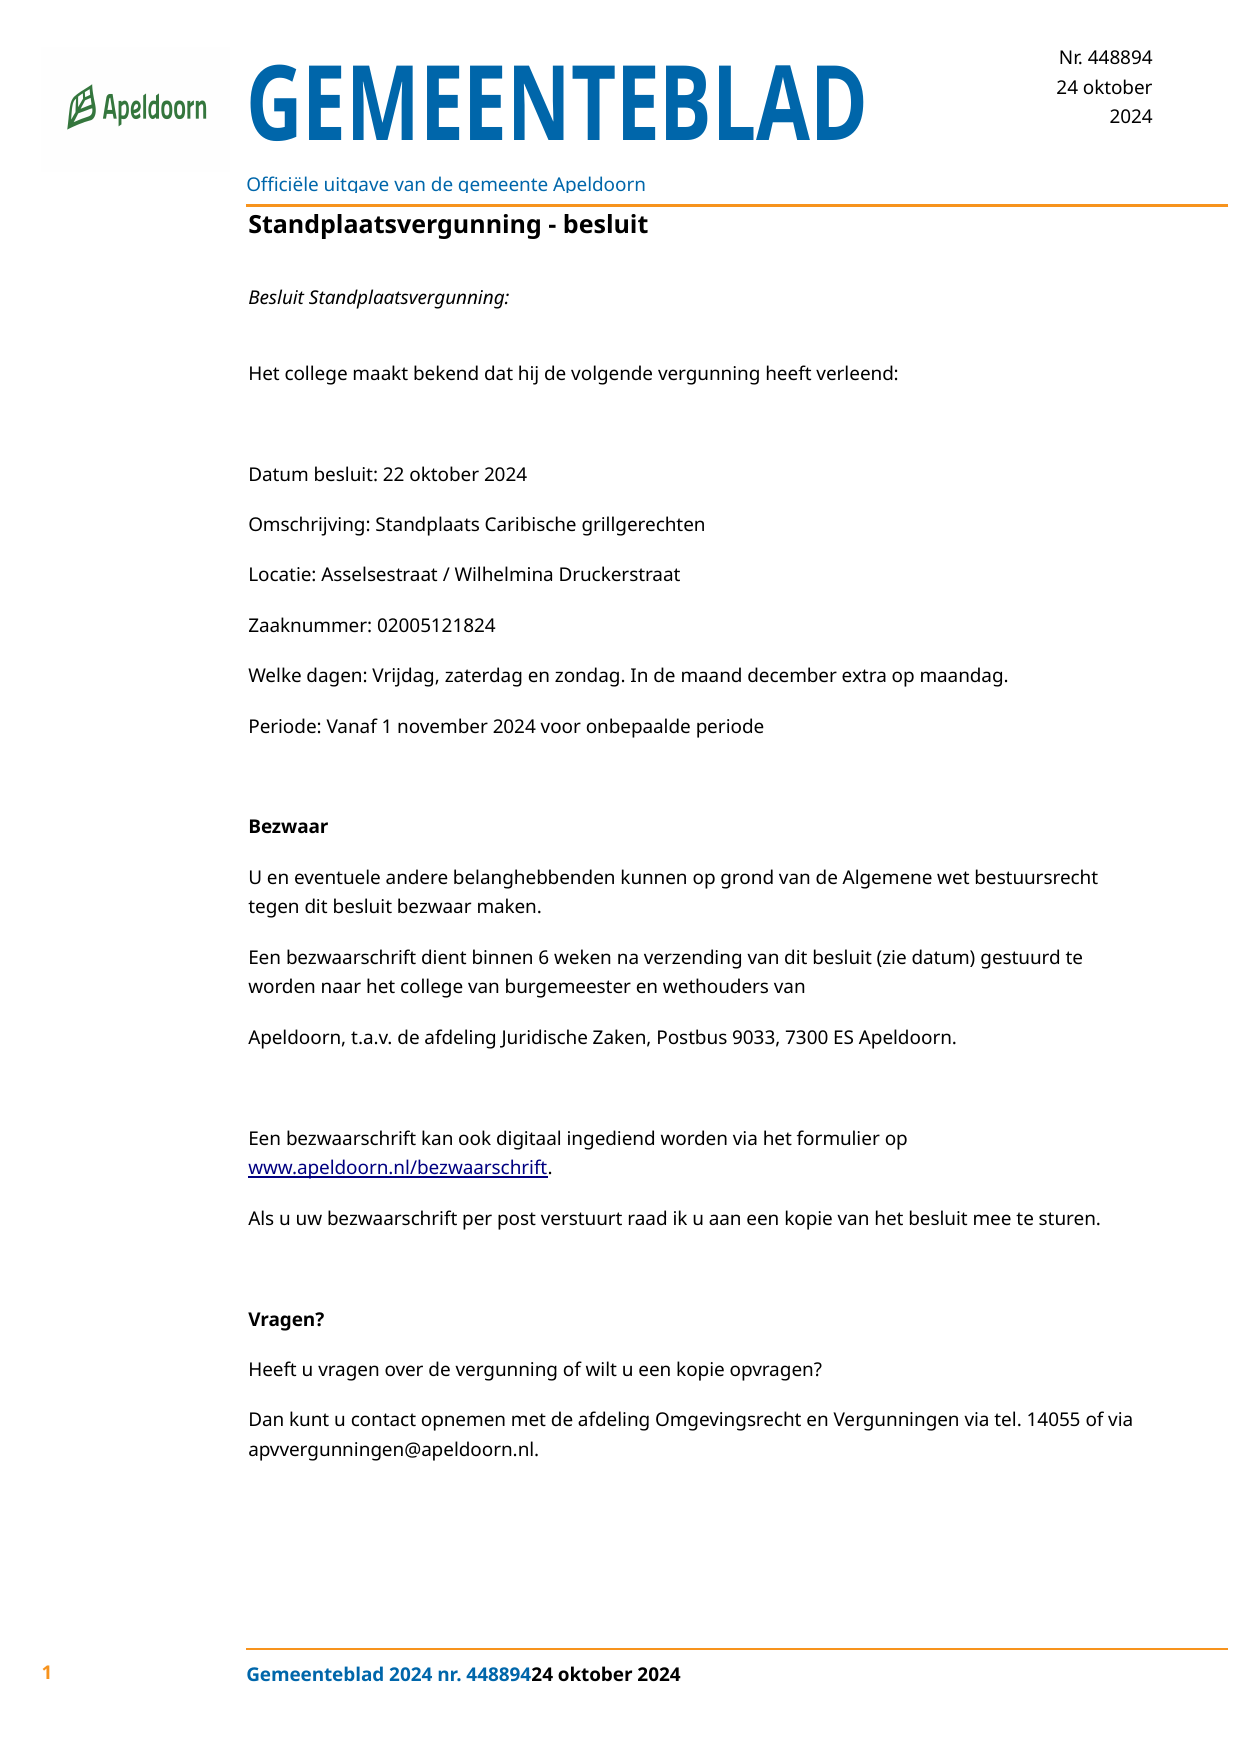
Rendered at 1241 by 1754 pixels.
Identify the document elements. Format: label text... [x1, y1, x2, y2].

text Welke dagen: Vrijdag, zaterdag en zondag. In de maand december extra op maandag. [248, 662, 1152, 688]
text Besluit Standplaatsvergunning: [248, 284, 1152, 309]
text Datum besluit: 22 oktober 2024 [248, 461, 1152, 487]
text U en eventuele andere belanghebbenden kunnen op grond van de Algemene wet bestuursrecht tegen dit besluit bezwaar maken. [248, 864, 1152, 919]
text Heeft u vragen over de vergunning of wilt u een kopie opvragen? [248, 1356, 1152, 1382]
text Als u uw bezwaarschrift per post verstuurt raad ik u aan een kopie van het besluit mee te sturen. [248, 1205, 1152, 1231]
text Standplaatsvergunning - besluit [248, 207, 1152, 241]
text Zaaknummer: 02005121824 [248, 612, 1152, 638]
text Periode: Vanaf 1 november 2024 voor onbepaalde periode [248, 713, 1152, 739]
text Dan kunt u contact opnemen met de afdeling Omgevingsrecht en Vergunningen via tel. 14055 of via apvvergunningen@apeldoorn.nl. [248, 1407, 1152, 1462]
text Omschrijving: Standplaats Caribische grillgerechten [248, 511, 1152, 537]
text Vragen? [248, 1306, 1152, 1332]
text Locatie: Asselsestraat / Wilhelmina Druckerstraat [248, 562, 1152, 587]
text Bezwaar [248, 814, 1152, 839]
picture [41, 47, 231, 172]
text Een bezwaarschrift kan ook digitaal ingediend worden via het formulier op www.apeldoorn.nl/bezwaarschrift. [248, 1125, 1152, 1180]
text Het college maakt bekend dat hij de volgende vergunning heeft verleend: [248, 360, 1152, 386]
text Apeldoorn, t.a.v. de afdeling Juridische Zaken, Postbus 9033, 7300 ES Apeldoorn. [248, 1024, 1152, 1050]
text Een bezwaarschrift dient binnen 6 weken na verzending van dit besluit (zie datum) gestuurd te worden naar het college van burgemeester en wethouders van [248, 944, 1152, 999]
